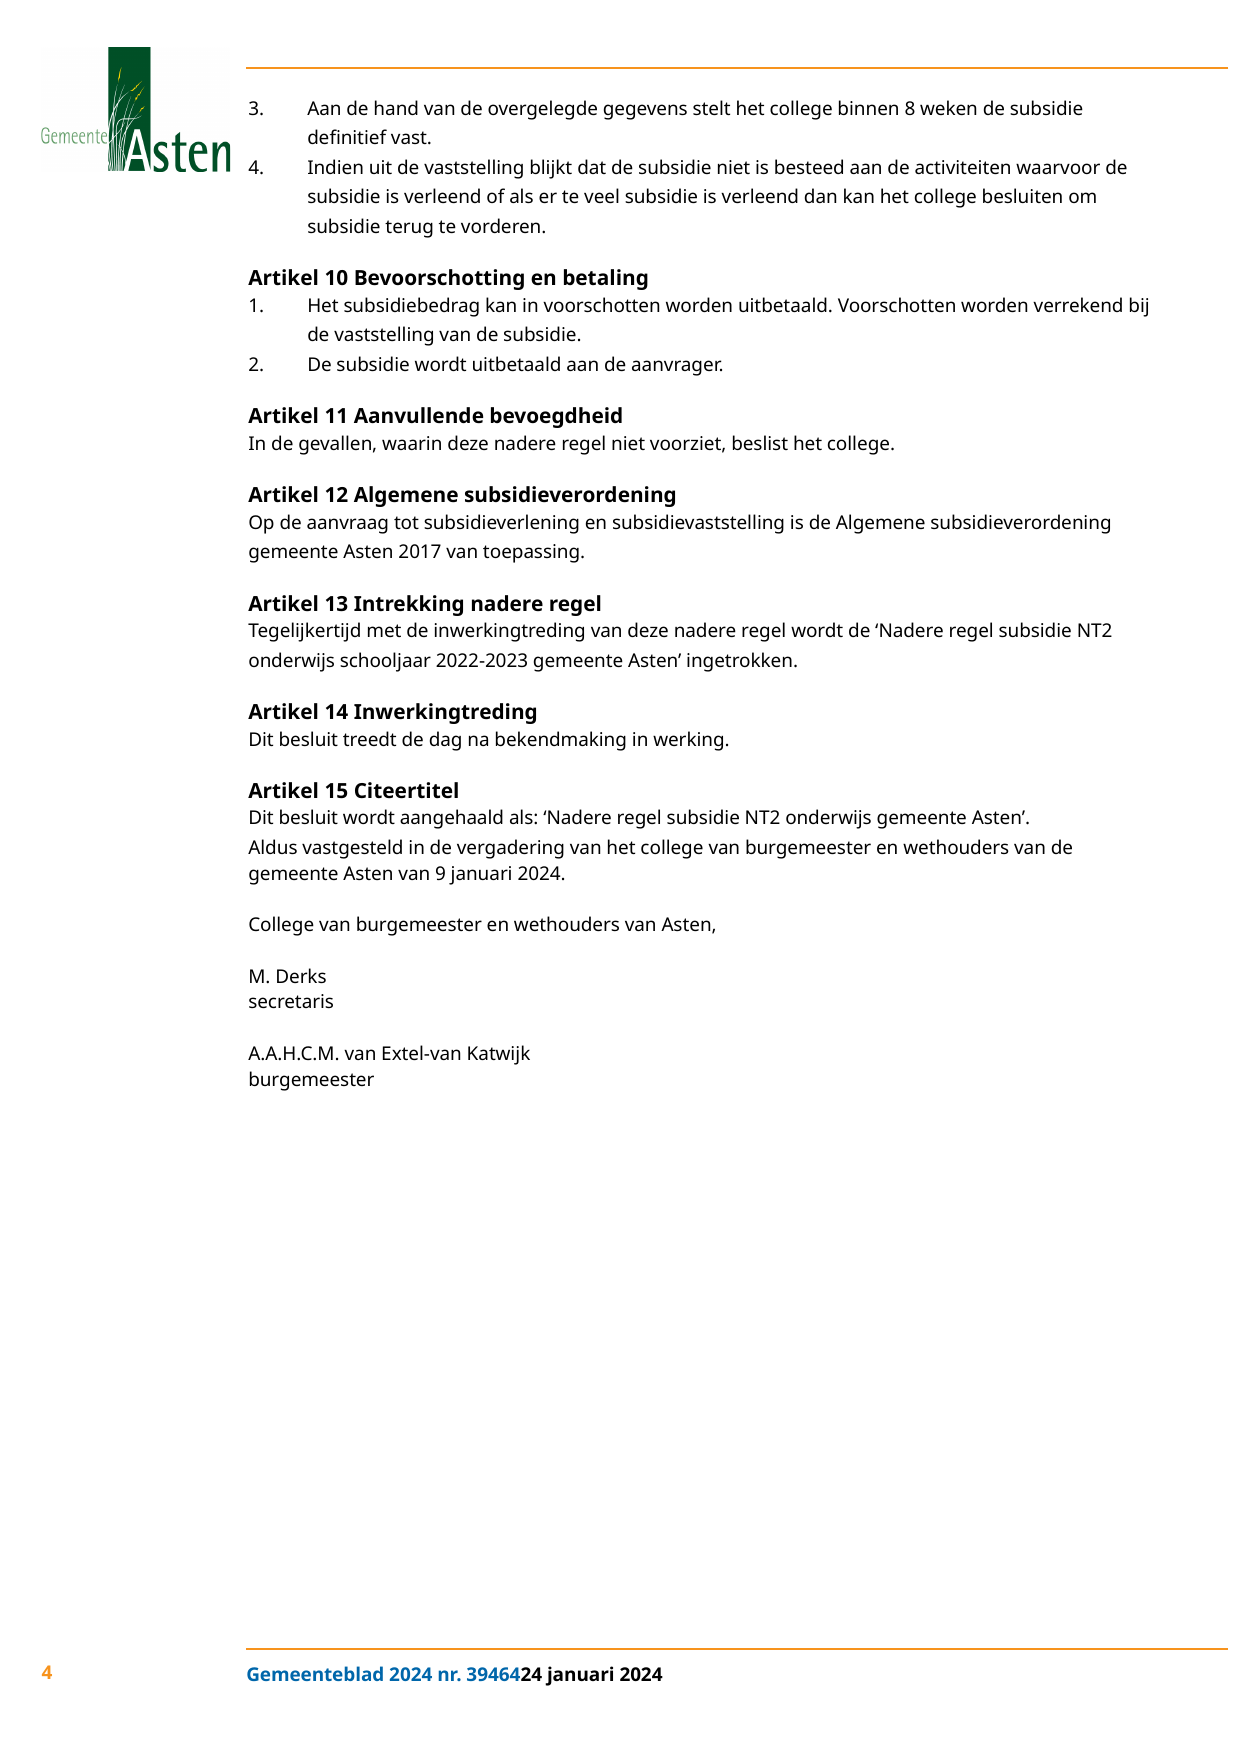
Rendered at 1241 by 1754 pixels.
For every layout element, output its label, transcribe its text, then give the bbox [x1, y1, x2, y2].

text Dit besluit treedt de dag na bekendmaking in werking. [248, 726, 1152, 751]
list Indien uit de vaststelling blijkt dat de subsidie niet is besteed aan de activiteiten waarvoor de subsidie is verleend of als er te veel subsidie is verleend dan kan het college besluiten om subsidie terug te vorderen. [248, 154, 1152, 239]
list Aan de hand van de overgelegde gegevens stelt het college binnen 8 weken de subsidie definitief vast. [248, 95, 1152, 150]
text Artikel 11 Aanvullende bevoegdheid [248, 402, 1152, 430]
picture [41, 47, 231, 172]
text College van burgemeester en wethouders van Asten, [248, 911, 1152, 937]
text Aldus vastgesteld in de vergadering van het college van burgemeester en wethouders van de gemeente Asten van 9 januari 2024. [248, 834, 1152, 886]
text Artikel 14 Inwerkingtreding [248, 697, 1152, 726]
text Artikel 10 Bevoorschotting en betaling [248, 263, 1152, 292]
text secretaris [248, 988, 1152, 1014]
text Dit besluit wordt aangehaald als: ‘Nadere regel subsidie NT2 onderwijs gemeente Asten’. [248, 804, 1152, 830]
text A.A.H.C.M. van Extel-van Katwijk [248, 1040, 1152, 1066]
text Artikel 15 Citeertitel [248, 776, 1152, 804]
list Het subsidiebedrag kan in voorschotten worden uitbetaald. Voorschotten worden verrekend bij de vaststelling van de subsidie. [248, 292, 1152, 347]
text Op de aanvraag tot subsidieverlening en subsidievaststelling is de Algemene subsidieverordening gemeente Asten 2017 van toepassing. [248, 509, 1152, 564]
text Artikel 13 Intrekking nadere regel [248, 589, 1152, 617]
text Artikel 12 Algemene subsidieverordening [248, 480, 1152, 509]
list De subsidie wordt uitbetaald aan de aanvrager. [248, 351, 1152, 377]
text burgemeester [248, 1066, 1152, 1091]
text Tegelijkertijd met de inwerkingtreding van deze nadere regel wordt de ‘Nadere regel subsidie NT2 onderwijs schooljaar 2022-2023 gemeente Asten’ ingetrokken. [248, 617, 1152, 673]
text In de gevallen, waarin deze nadere regel niet voorziet, beslist het college. [248, 430, 1152, 456]
text M. Derks [248, 963, 1152, 988]
